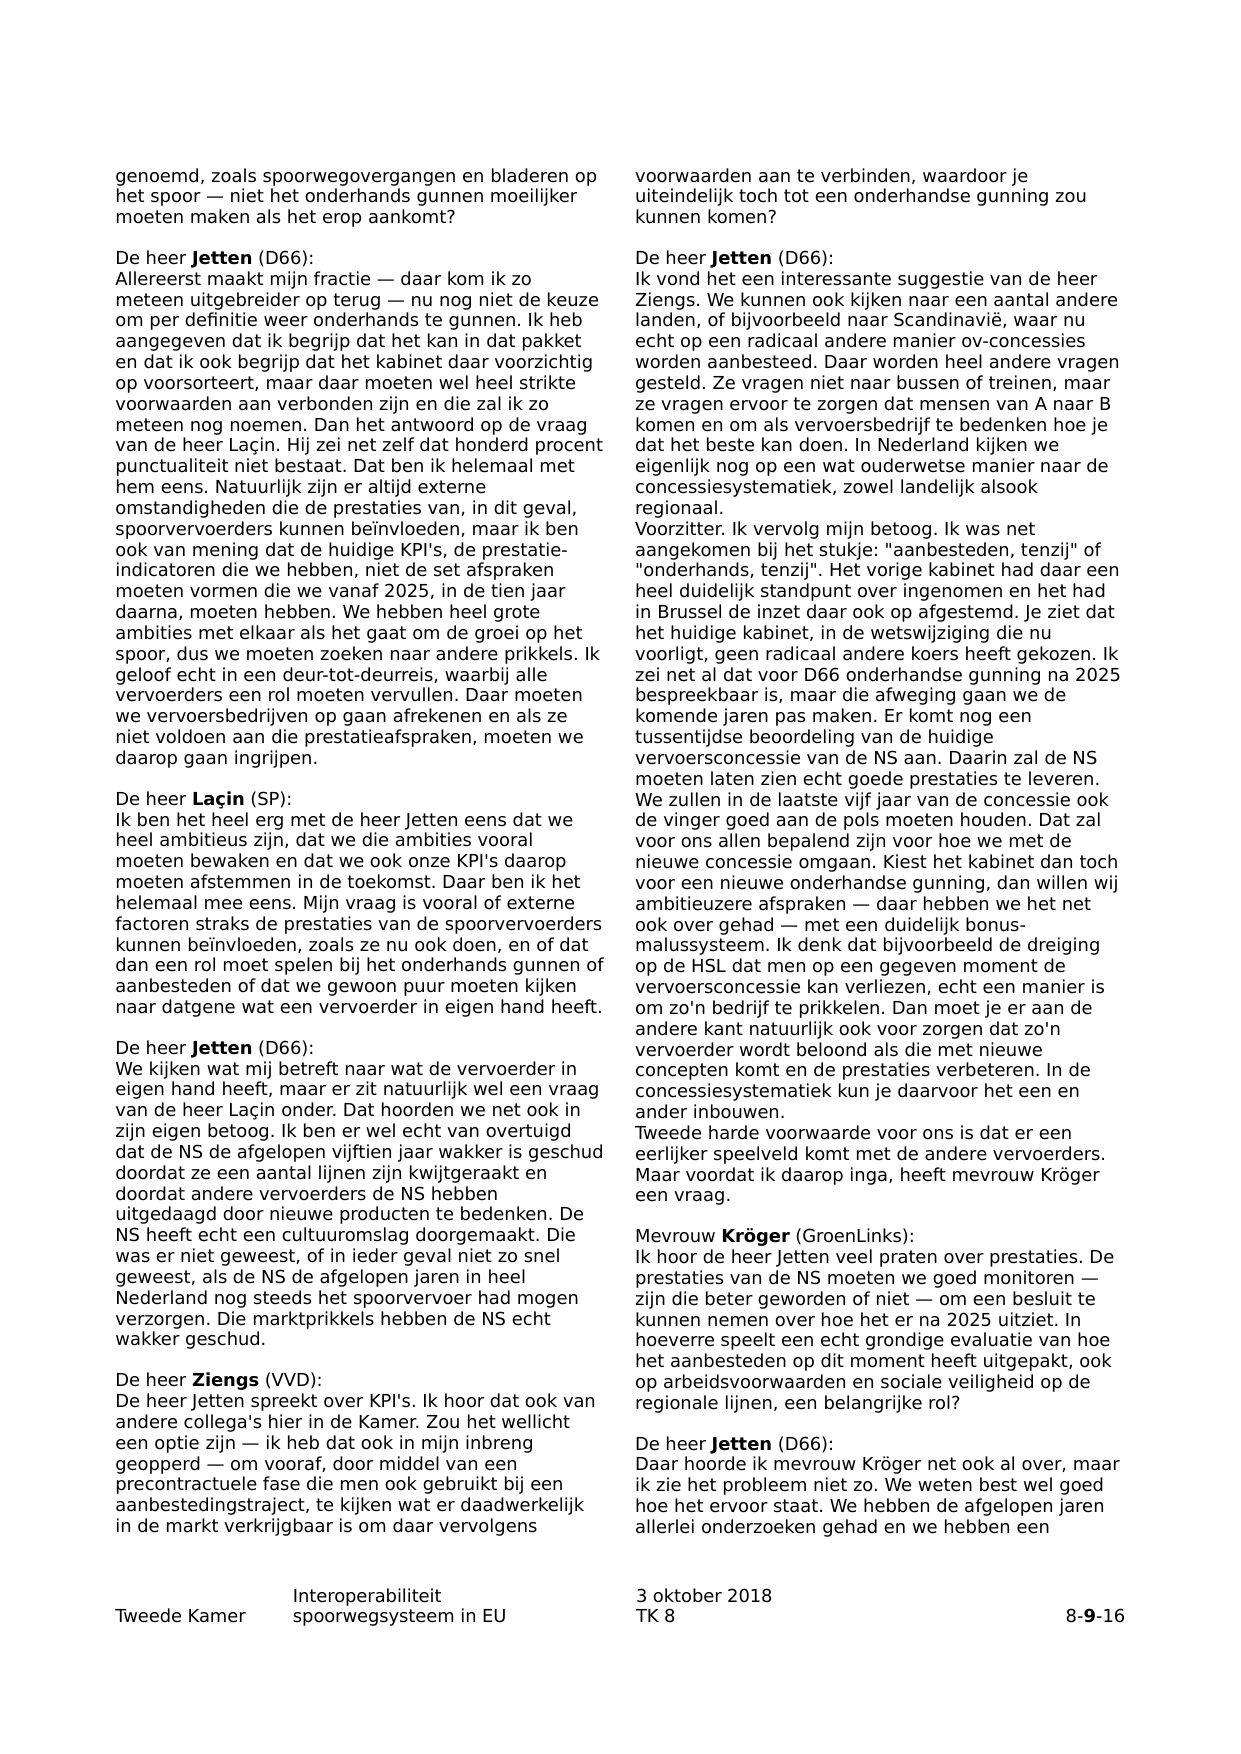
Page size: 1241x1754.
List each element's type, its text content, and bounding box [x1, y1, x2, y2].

text De heer Jetten (D66): [115, 1038, 605, 1058]
text Daar hoorde ik mevrouw Kröger net ook al over, maar ik zie het probleem niet zo. We weten best wel goed hoe het ervoor staat. We hebben de afgelopen jaren allerlei onderzoeken gehad en we hebben een [635, 1454, 1125, 1537]
text De heer Jetten (D66): [635, 1433, 1125, 1454]
text voorwaarden aan te verbinden, waardoor je uiteindelijk toch tot een onderhandse gunning zou kunnen komen? [635, 165, 1125, 228]
text Voorzitter. Ik vervolg mijn betoog. Ik was net aangekomen bij het stukje: "aanbesteden, tenzij" of "onderhands, tenzij". Het vorige kabinet had daar een heel duidelijk standpunt over ingenomen en het had in Brussel de inzet daar ook op afgestemd. Je ziet dat het huidige kabinet, in de wetswijziging die nu voorligt, geen radicaal andere koers heeft gekozen. Ik zei net al dat voor D66 onderhandse gunning na 2025 bespreekbaar is, maar die afweging gaan we de komende jaren pas maken. Er komt nog een tussentijdse beoordeling van de huidige vervoersconcessie van de NS aan. Daarin zal de NS moeten laten zien echt goede prestaties te leveren. We zullen in de laatste vijf jaar van de concessie ook de vinger goed aan de pols moeten houden. Dat zal voor ons allen bepalend zijn voor hoe we met de nieuwe concessie omgaan. Kiest het kabinet dan toch voor een nieuwe onderhandse gunning, dan willen wij ambitieuzere afspraken — daar hebben we het net ook over gehad — met een duidelijk bonus-malussysteem. Ik denk dat bijvoorbeeld de dreiging op de HSL dat men op een gegeven moment de vervoersconcessie kan verliezen, echt een manier is om zo'n bedrijf te prikkelen. Dan moet je er aan de andere kant natuurlijk ook voor zorgen dat zo'n vervoerder wordt beloond als die met nieuwe concepten komt en de prestaties verbeteren. In de concessiesystematiek kun je daarvoor het een en ander inbouwen. [635, 518, 1125, 1123]
text De heer Laçin (SP): [115, 788, 605, 809]
text De heer Ziengs (VVD): [115, 1370, 605, 1391]
text Ik vond het een interessante suggestie van de heer Ziengs. We kunnen ook kijken naar een aantal andere landen, of bijvoorbeeld naar Scandinavië, waar nu echt op een radicaal andere manier ov-concessies worden aanbesteed. Daar worden heel andere vragen gesteld. Ze vragen niet naar bussen of treinen, maar ze vragen ervoor te zorgen dat mensen van A naar B komen en om als vervoersbedrijf te bedenken hoe je dat het beste kan doen. In Nederland kijken we eigenlijk nog op een wat ouderwetse manier naar de concessiesystematiek, zowel landelijk alsook regionaal. [635, 268, 1125, 518]
text De heer Jetten (D66): [115, 248, 605, 268]
text Ik ben het heel erg met de heer Jetten eens dat we heel ambitieus zijn, dat we die ambities vooral moeten bewaken en dat we ook onze KPI's daarop moeten afstemmen in de toekomst. Daar ben ik het helemaal mee eens. Mijn vraag is vooral of externe factoren straks de prestaties van de spoorvervoerders kunnen beïnvloeden, zoals ze nu ook doen, en of dat dan een rol moet spelen bij het onderhands gunnen of aanbesteden of dat we gewoon puur moeten kijken naar datgene wat een vervoerder in eigen hand heeft. [115, 809, 605, 1018]
text Ik hoor de heer Jetten veel praten over prestaties. De prestaties van de NS moeten we goed monitoren — zijn die beter geworden of niet — om een besluit te kunnen nemen over hoe het er na 2025 uitziet. In hoeverre speelt een echt grondige evaluatie van hoe het aanbesteden op dit moment heeft uitgepakt, ook op arbeidsvoorwaarden en sociale veiligheid op de regionale lijnen, een belangrijke rol? [635, 1247, 1125, 1413]
text We kijken wat mij betreft naar wat de vervoerder in eigen hand heeft, maar er zit natuurlijk wel een vraag van de heer Laçin onder. Dat hoorden we net ook in zijn eigen betoog. Ik ben er wel echt van overtuigd dat de NS de afgelopen vijftien jaar wakker is geschud doordat ze een aantal lijnen zijn kwijtgeraakt en doordat andere vervoerders de NS hebben uitgedaagd door nieuwe producten te bedenken. De NS heeft echt een cultuuromslag doorgemaakt. Die was er niet geweest, of in ieder geval niet zo snel geweest, als de NS de afgelopen jaren in heel Nederland nog steeds het spoorvervoer had mogen verzorgen. Die marktprikkels hebben de NS echt wakker geschud. [115, 1058, 605, 1350]
text genoemd, zoals spoorwegovergangen en bladeren op het spoor — niet het onderhands gunnen moeilijker moeten maken als het erop aankomt? [115, 165, 605, 228]
text De heer Jetten spreekt over KPI's. Ik hoor dat ook van andere collega's hier in de Kamer. Zou het wellicht een optie zijn — ik heb dat ook in mijn inbreng geopperd — om vooraf, door middel van een precontractuele fase die men ook gebruikt bij een aanbestedingstraject, te kijken wat er daadwerkelijk in de markt verkrijgbaar is om daar vervolgens [115, 1391, 605, 1537]
text Tweede harde voorwaarde voor ons is dat er een eerlijker speelveld komt met de andere vervoerders. Maar voordat ik daarop inga, heeft mevrouw Kröger een vraag. [635, 1123, 1125, 1206]
text Mevrouw Kröger (GroenLinks): [635, 1226, 1125, 1247]
text Allereerst maakt mijn fractie — daar kom ik zo meteen uitgebreider op terug — nu nog niet de keuze om per definitie weer onderhands te gunnen. Ik heb aangegeven dat ik begrijp dat het kan in dat pakket en dat ik ook begrijp dat het kabinet daar voorzichtig op voorsorteert, maar daar moeten wel heel strikte voorwaarden aan verbonden zijn en die zal ik zo meteen nog noemen. Dan het antwoord op de vraag van de heer Laçin. Hij zei net zelf dat honderd procent punctualiteit niet bestaat. Dat ben ik helemaal met hem eens. Natuurlijk zijn er altijd externe omstandigheden die de prestaties van, in dit geval, spoorvervoerders kunnen beïnvloeden, maar ik ben ook van mening dat de huidige KPI's, de prestatie-indicatoren die we hebben, niet de set afspraken moeten vormen die we vanaf 2025, in de tien jaar daarna, moeten hebben. We hebben heel grote ambities met elkaar als het gaat om de groei op het spoor, dus we moeten zoeken naar andere prikkels. Ik geloof echt in een deur-tot-deurreis, waarbij alle vervoerders een rol moeten vervullen. Daar moeten we vervoersbedrijven op gaan afrekenen en als ze niet voldoen aan die prestatieafspraken, moeten we daarop gaan ingrijpen. [115, 268, 605, 768]
text De heer Jetten (D66): [635, 248, 1125, 268]
